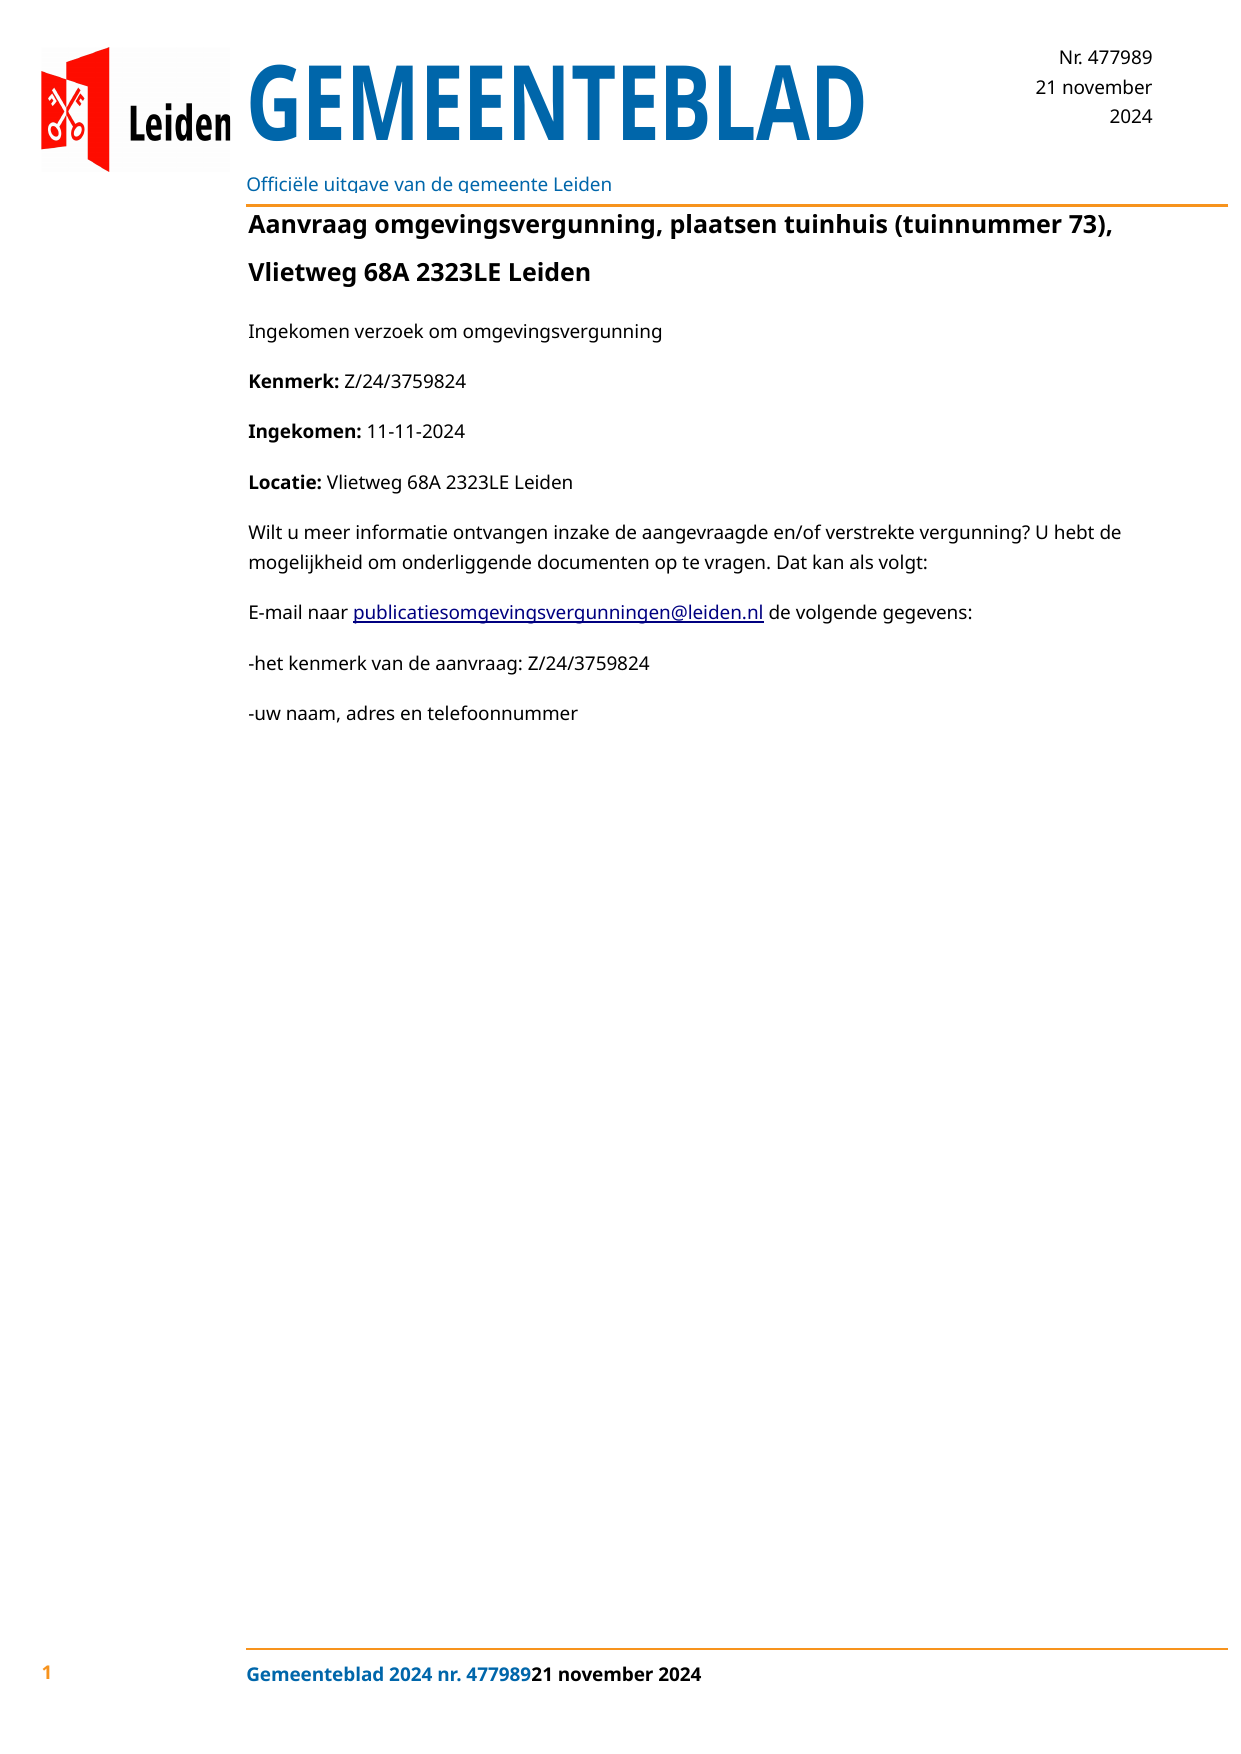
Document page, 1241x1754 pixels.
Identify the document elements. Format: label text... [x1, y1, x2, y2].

text Locatie: Vlietweg 68A 2323LE Leiden [248, 469, 1152, 495]
text E-mail naar publicatiesomgevingsvergunningen@leiden.nl de volgende gegevens: [248, 599, 1152, 625]
text Ingekomen: 11-11-2024 [248, 419, 1152, 444]
picture [41, 47, 231, 172]
text Wilt u meer informatie ontvangen inzake de aangevraagde en/of verstrekte vergunning? U hebt de mogelijkheid om onderliggende documenten op te vragen. Dat kan als volgt: [248, 519, 1152, 575]
text Aanvraag omgevingsvergunning, plaatsen tuinhuis (tuinnummer 73), Vlietweg 68A 2323LE Leiden [248, 207, 1152, 288]
text -uw naam, adres en telefoonnummer [248, 700, 1152, 726]
text Ingekomen verzoek om omgevingsvergunning [248, 318, 1152, 344]
text Kenmerk: Z/24/3759824 [248, 368, 1152, 394]
text -het kenmerk van de aanvraag: Z/24/3759824 [248, 650, 1152, 676]
